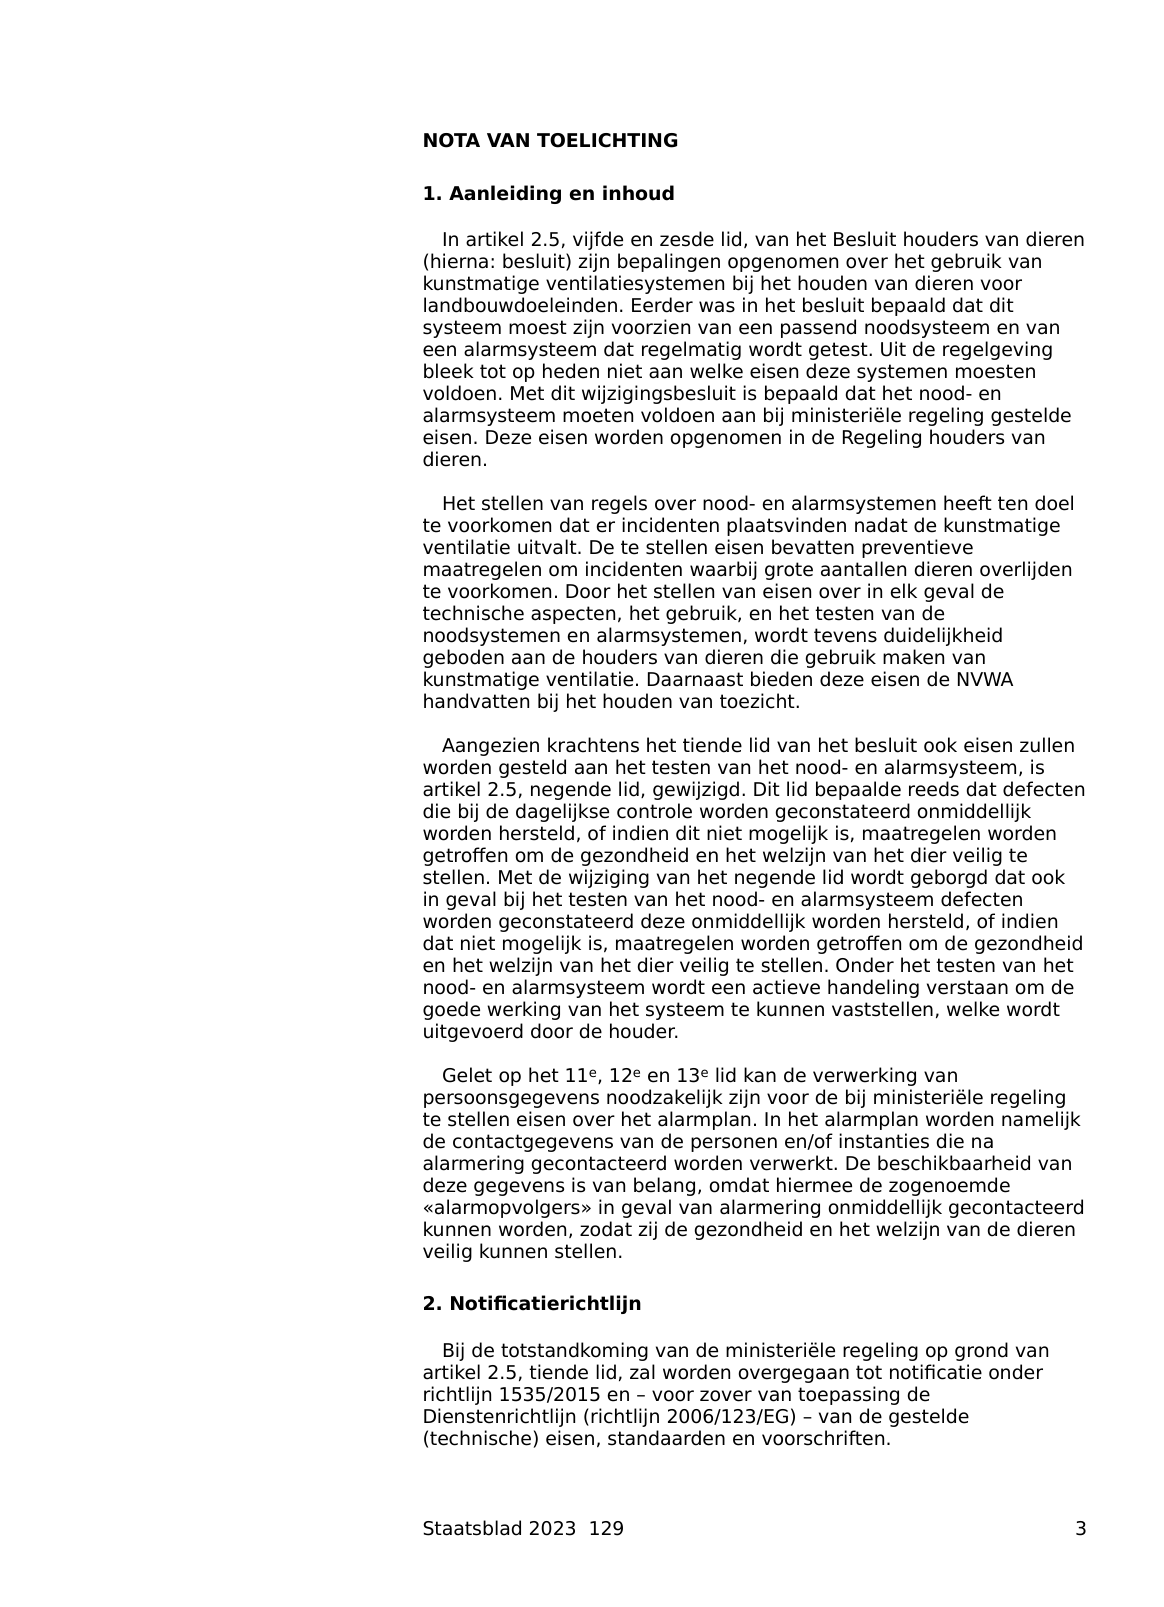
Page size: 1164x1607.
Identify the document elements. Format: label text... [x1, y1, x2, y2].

subtitle NOTA VAN TOELICHTING [422, 130, 1087, 152]
text Bij de totstandkoming van de ministeriële regeling op grond van artikel 2.5, tiende lid, zal worden overgegaan tot notificatie onder richtlijn 1535/2015 en – voor zover van toepassing de Dienstenrichtlijn (richtlijn 2006/123/EG) – van de gestelde (technische) eisen, standaarden en voorschriften. [422, 1340, 1087, 1450]
text In artikel 2.5, vijfde en zesde lid, van het Besluit houders van dieren (hierna: besluit) zijn bepalingen opgenomen over het gebruik van kunstmatige ventilatiesystemen bij het houden van dieren voor landbouwdoeleinden. Eerder was in het besluit bepaald dat dit systeem moest zijn voorzien van een passend noodsysteem en van een alarmsysteem dat regelmatig wordt getest. Uit de regelgeving bleek tot op heden niet aan welke eisen deze systemen moesten voldoen. Met dit wijzigingsbesluit is bepaald dat het nood- en alarmsysteem moeten voldoen aan bij ministeriële regeling gestelde eisen. Deze eisen worden opgenomen in de Regeling houders van dieren. [422, 229, 1087, 471]
text Gelet op het 11e, 12e en 13e lid kan de verwerking van persoonsgegevens noodzakelijk zijn voor de bij ministeriële regeling te stellen eisen over het alarmplan. In het alarmplan worden namelijk de contactgegevens van de personen en/of instanties die na alarmering gecontacteerd worden verwerkt. De beschikbaarheid van deze gegevens is van belang, omdat hiermee de zogenoemde «alarmopvolgers» in geval van alarmering onmiddellijk gecontacteerd kunnen worden, zodat zij de gezondheid en het welzijn van de dieren veilig kunnen stellen. [422, 1065, 1087, 1263]
subtitle 2. Notificatierichtlijn [422, 1293, 1087, 1315]
subtitle 1. Aanleiding en inhoud [422, 182, 1087, 204]
text Het stellen van regels over nood- en alarmsystemen heeft ten doel te voorkomen dat er incidenten plaatsvinden nadat de kunstmatige ventilatie uitvalt. De te stellen eisen bevatten preventieve maatregelen om incidenten waarbij grote aantallen dieren overlijden te voorkomen. Door het stellen van eisen over in elk geval de technische aspecten, het gebruik, en het testen van de noodsystemen en alarmsystemen, wordt tevens duidelijkheid geboden aan de houders van dieren die gebruik maken van kunstmatige ventilatie. Daarnaast bieden deze eisen de NVWA handvatten bij het houden van toezicht. [422, 493, 1087, 713]
text Aangezien krachtens het tiende lid van het besluit ook eisen zullen worden gesteld aan het testen van het nood- en alarmsysteem, is artikel 2.5, negende lid, gewijzigd. Dit lid bepaalde reeds dat defecten die bij de dagelijkse controle worden geconstateerd onmiddellijk worden hersteld, of indien dit niet mogelijk is, maatregelen worden getroffen om de gezondheid en het welzijn van het dier veilig te stellen. Met de wijziging van het negende lid wordt geborgd dat ook in geval bij het testen van het nood- en alarmsysteem defecten worden geconstateerd deze onmiddellijk worden hersteld, of indien dat niet mogelijk is, maatregelen worden getroffen om de gezondheid en het welzijn van het dier veilig te stellen. Onder het testen van het nood- en alarmsysteem wordt een actieve handeling verstaan om de goede werking van het systeem te kunnen vaststellen, welke wordt uitgevoerd door de houder. [422, 735, 1087, 1043]
